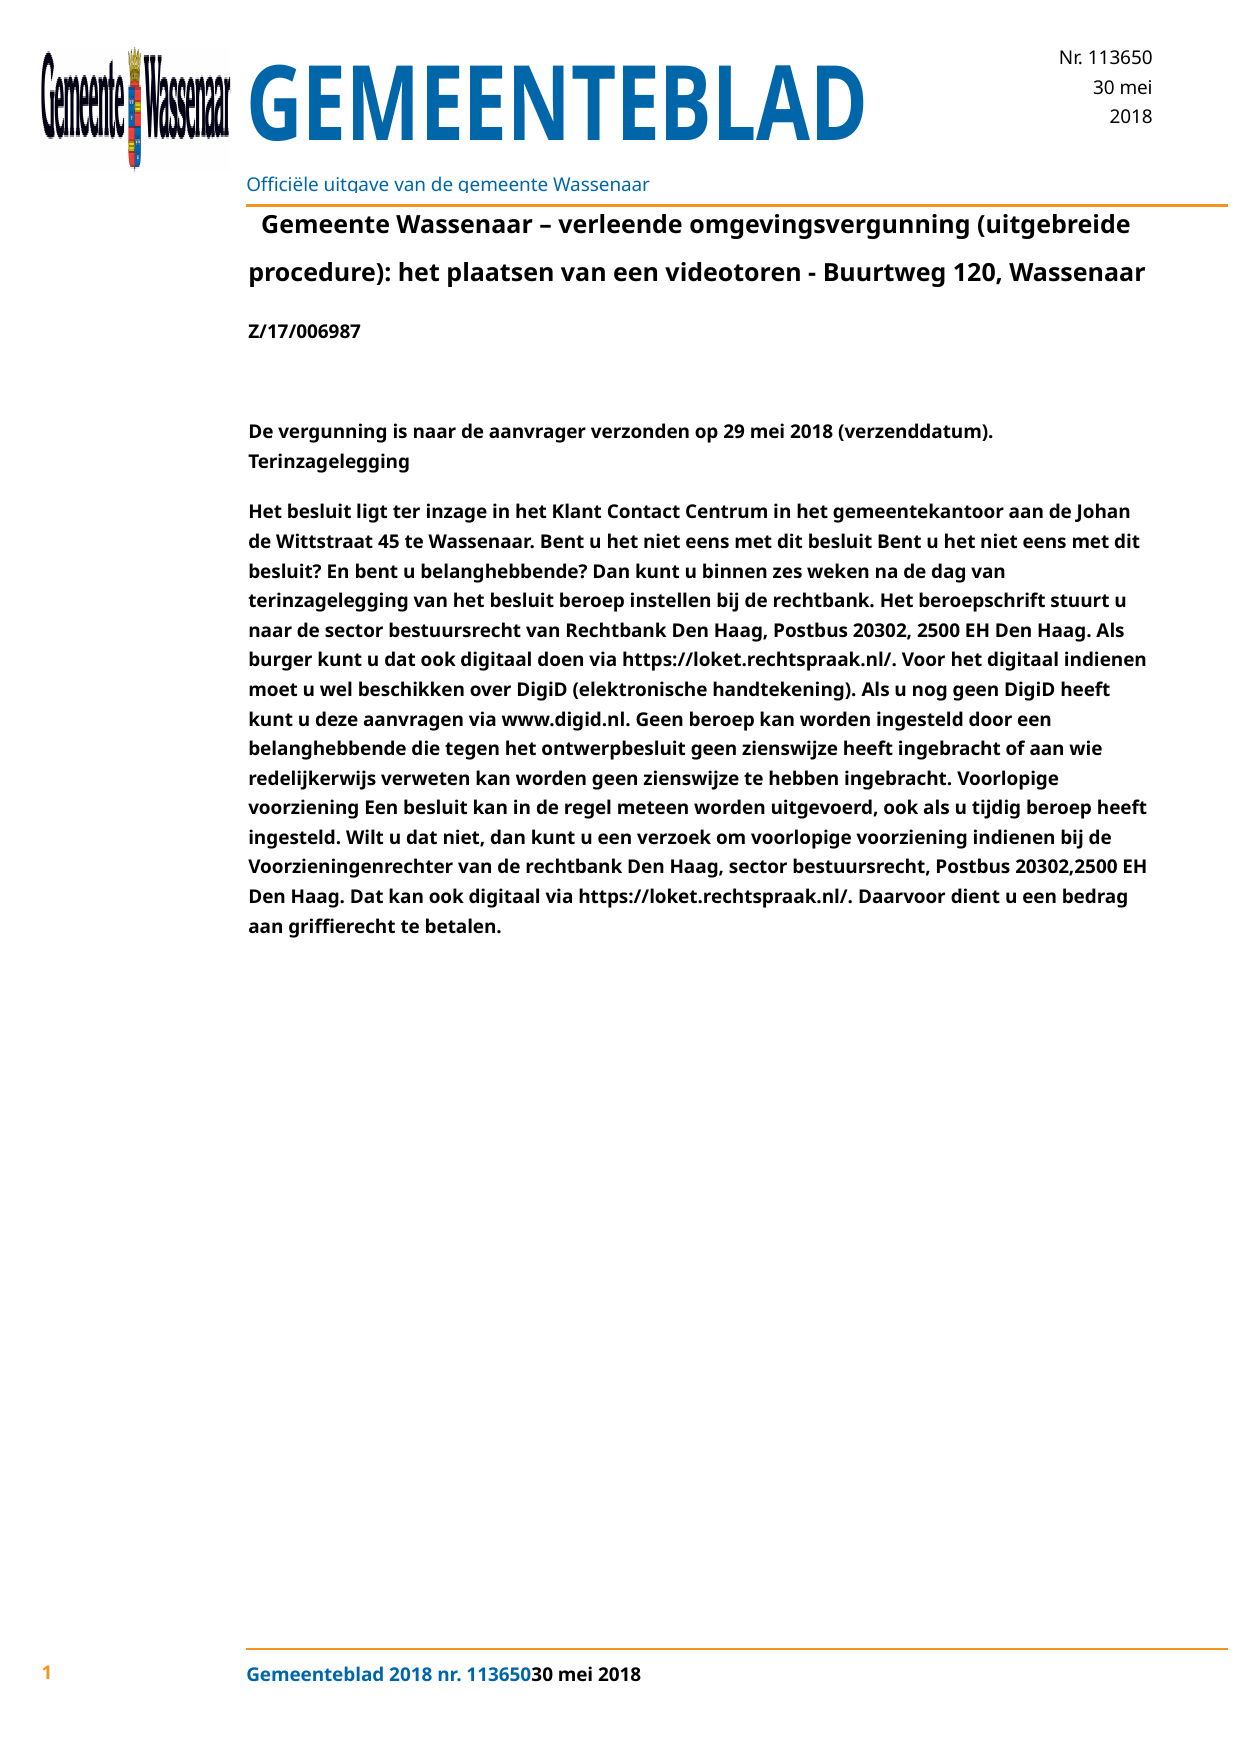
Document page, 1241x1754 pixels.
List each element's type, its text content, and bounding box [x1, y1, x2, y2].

text Gemeente Wassenaar – verleende omgevingsvergunning (uitgebreide procedure): het plaatsen van een videotoren - Buurtweg 120, Wassenaar [248, 207, 1152, 288]
picture [41, 47, 231, 172]
text Z/17/006987 [248, 318, 1152, 344]
text Het besluit ligt ter inzage in het Klant Contact Centrum in het gemeentekantoor aan de Johan de Wittstraat 45 te Wassenaar. Bent u het niet eens met dit besluit Bent u het niet eens met dit besluit? En bent u belanghebbende? Dan kunt u binnen zes weken na de dag van terinzagelegging van het besluit beroep instellen bij de rechtbank. Het beroepschrift stuurt u naar de sector bestuursrecht van Rechtbank Den Haag, Postbus 20302, 2500 EH Den Haag. Als burger kunt u dat ook digitaal doen via https://loket.rechtspraak.nl/. Voor het digitaal indienen moet u wel beschikken over DigiD (elektronische handtekening). Als u nog geen DigiD heeft kunt u deze aanvragen via www.digid.nl. Geen beroep kan worden ingesteld door een belanghebbende die tegen het ontwerpbesluit geen zienswijze heeft ingebracht of aan wie redelijkerwijs verweten kan worden geen zienswijze te hebben ingebracht. Voorlopige voorziening Een besluit kan in de regel meteen worden uitgevoerd, ook als u tijdig beroep heeft ingesteld. Wilt u dat niet, dan kunt u een verzoek om voorlopige voorziening indienen bij de Voorzieningenrechter van de rechtbank Den Haag, sector bestuursrecht, Postbus 20302,2500 EH Den Haag. Dat kan ook digitaal via https://loket.rechtspraak.nl/. Daarvoor dient u een bedrag aan griffierecht te betalen. [248, 499, 1152, 939]
text De vergunning is naar de aanvrager verzonden op 29 mei 2018 (verzenddatum). Terinzagelegging [248, 419, 1152, 474]
